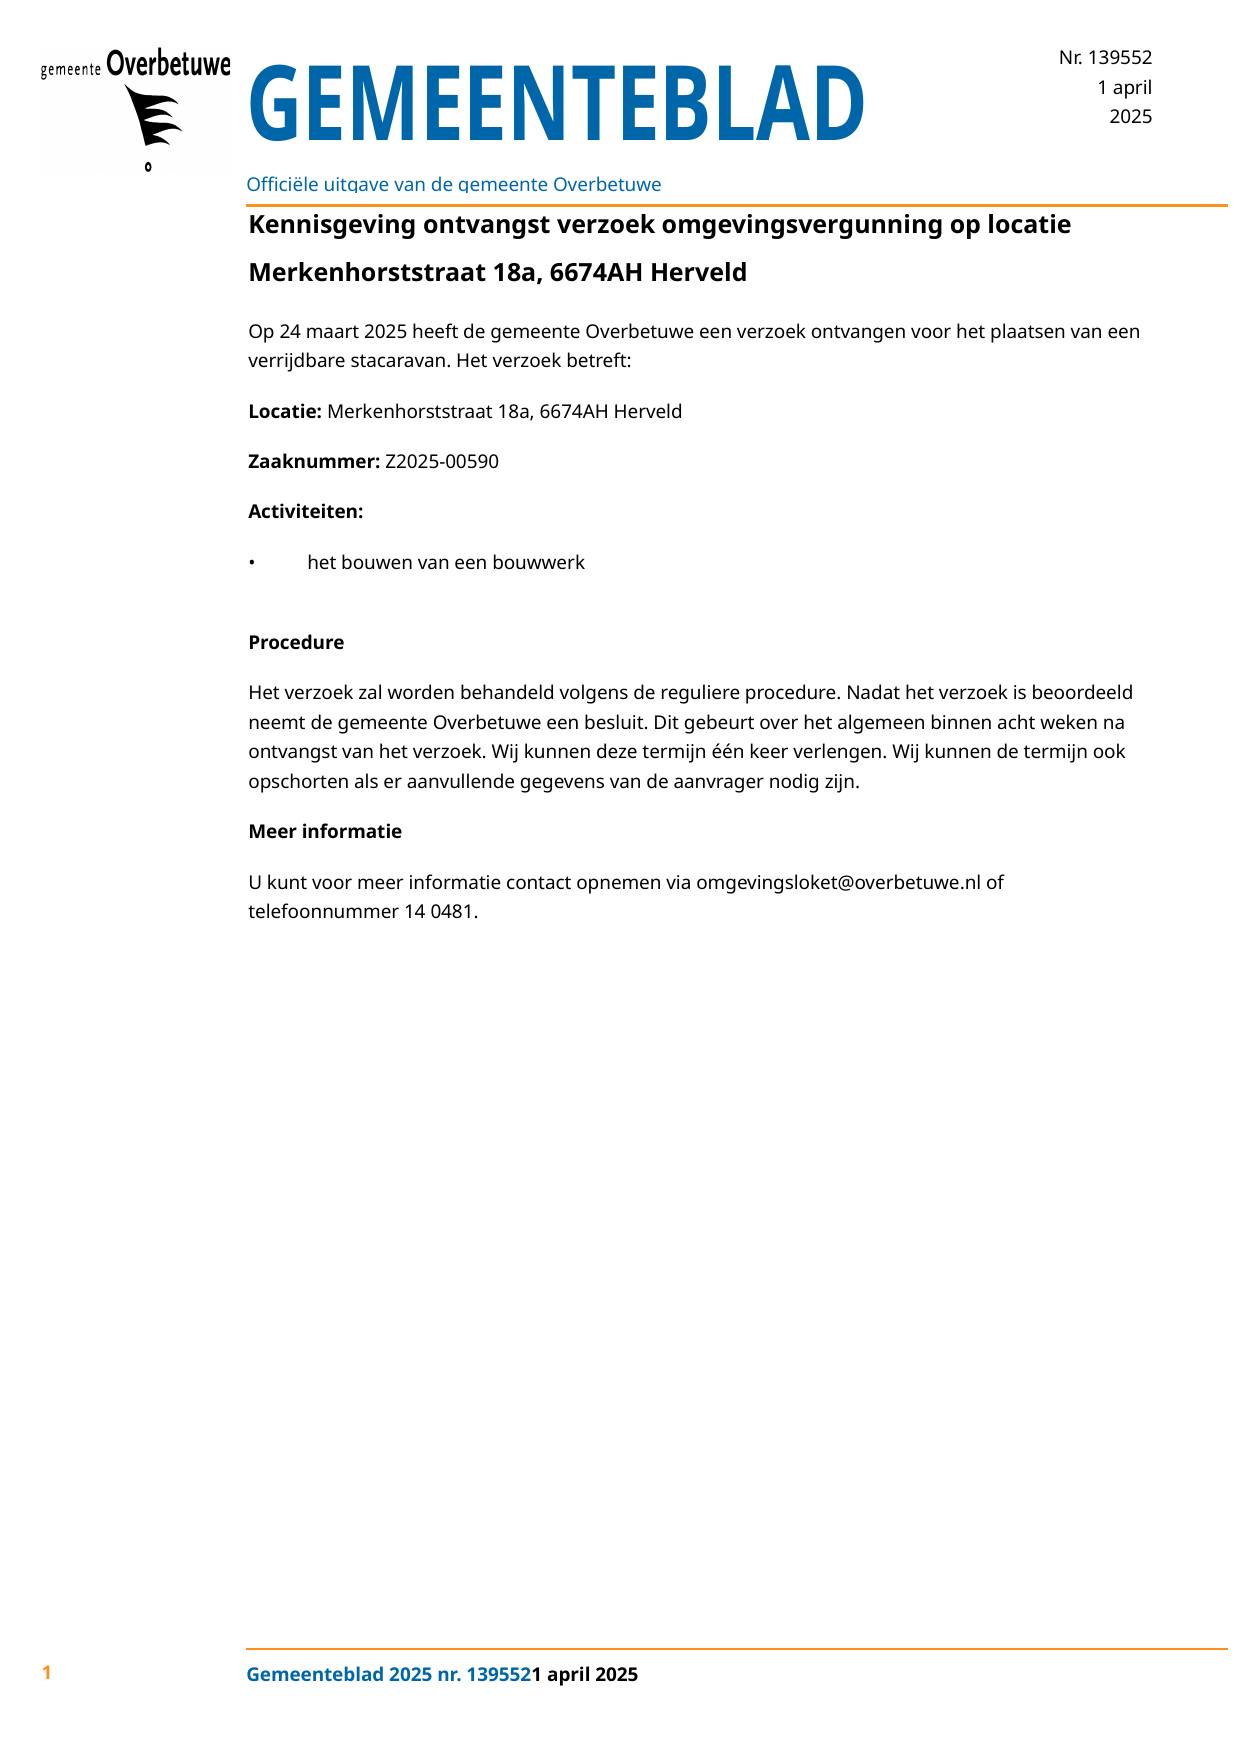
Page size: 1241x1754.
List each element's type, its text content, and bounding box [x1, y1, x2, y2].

text Procedure [248, 629, 1152, 655]
picture [41, 47, 231, 172]
text Op 24 maart 2025 heeft de gemeente Overbetuwe een verzoek ontvangen voor het plaatsen van een verrijdbare stacaravan. Het verzoek betreft: [248, 318, 1152, 373]
text U kunt voor meer informatie contact opnemen via omgevingsloket@overbetuwe.nl of telefoonnummer 14 0481. [248, 869, 1152, 924]
text Zaaknummer: Z2025-00590 [248, 448, 1152, 474]
text Locatie: Merkenhorststraat 18a, 6674AH Herveld [248, 398, 1152, 424]
text Activiteiten: [248, 499, 1152, 524]
text Meer informatie [248, 819, 1152, 844]
text Kennisgeving ontvangst verzoek omgevingsvergunning op locatie Merkenhorststraat 18a, 6674AH Herveld [248, 207, 1152, 288]
list het bouwen van een bouwwerk [248, 549, 1152, 575]
text Het verzoek zal worden behandeld volgens de reguliere procedure. Nadat het verzoek is beoordeeld neemt de gemeente Overbetuwe een besluit. Dit gebeurt over het algemeen binnen acht weken na ontvangst van het verzoek. Wij kunnen deze termijn één keer verlengen. Wij kunnen de termijn ook opschorten als er aanvullende gegevens van de aanvrager nodig zijn. [248, 679, 1152, 794]
